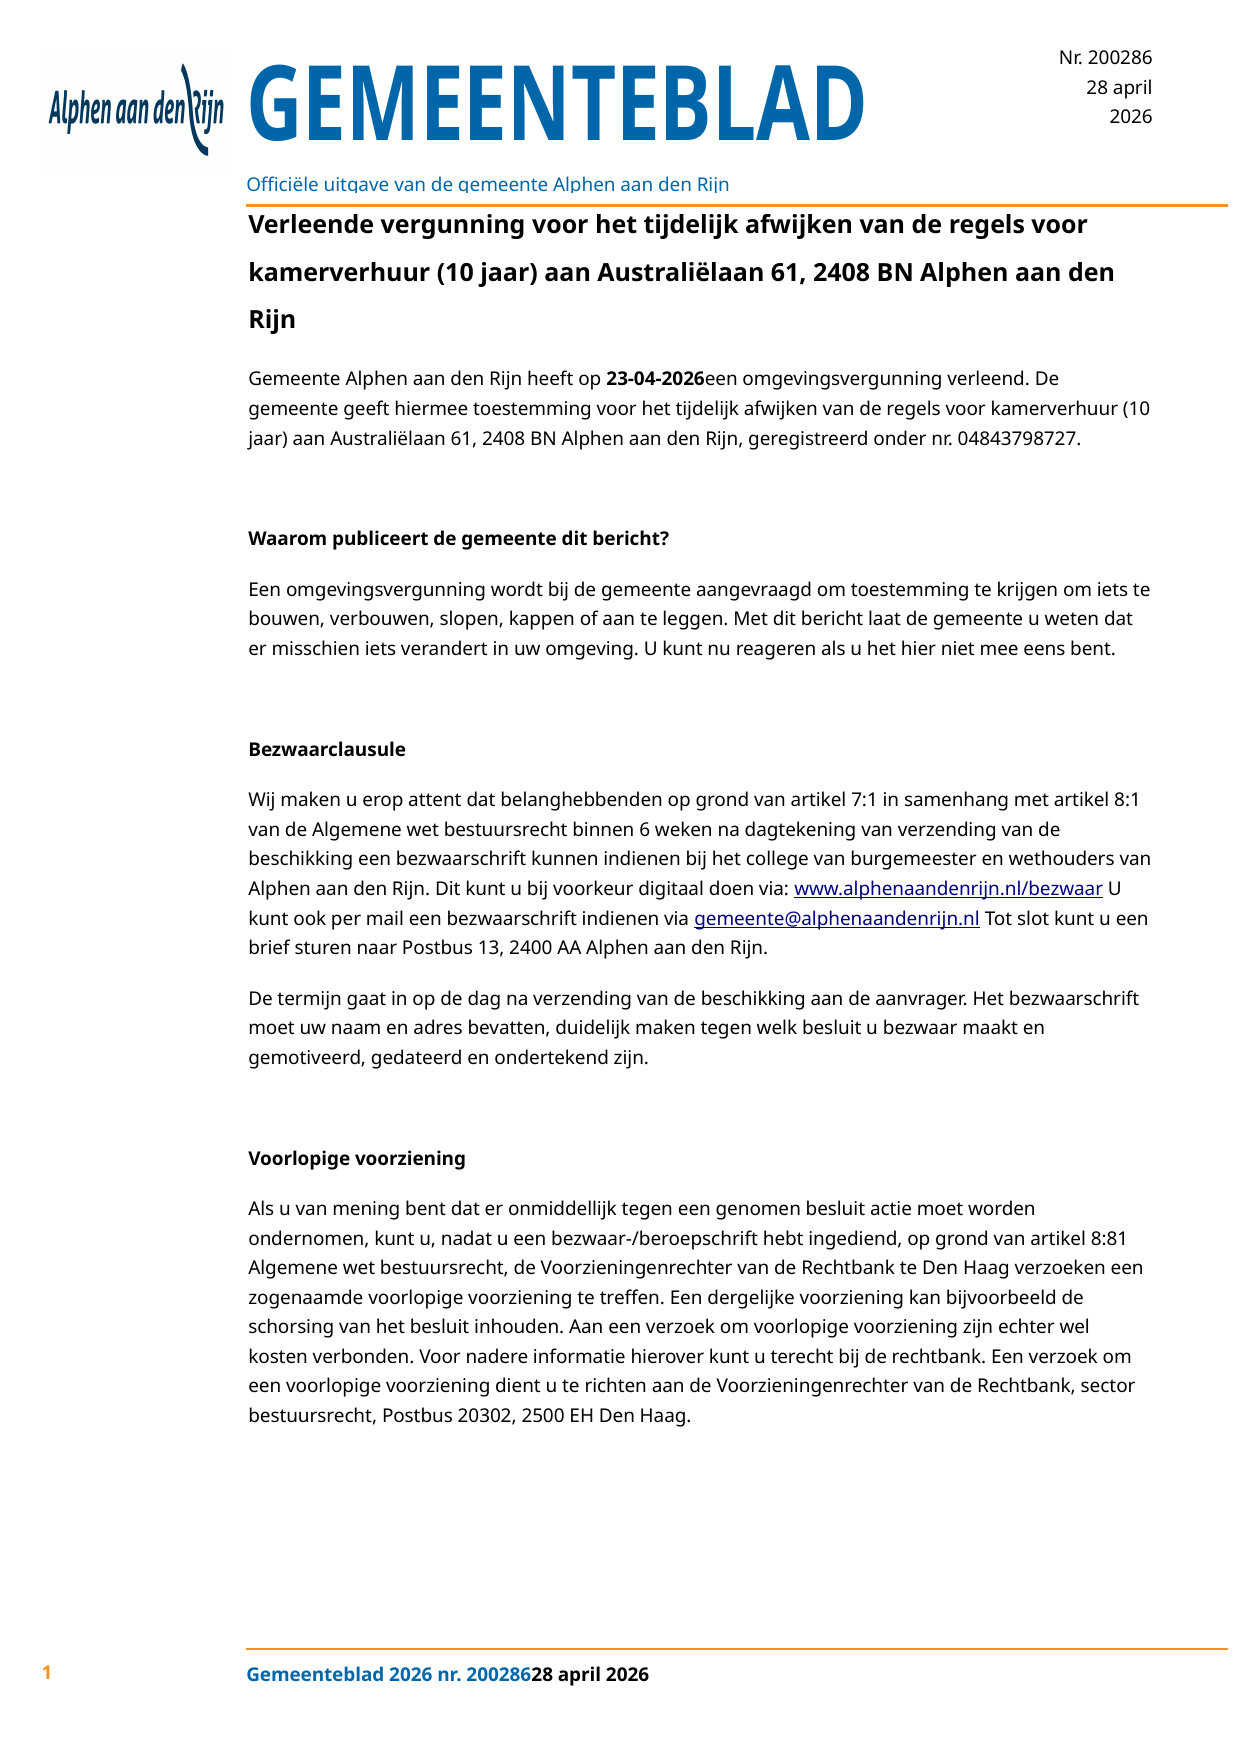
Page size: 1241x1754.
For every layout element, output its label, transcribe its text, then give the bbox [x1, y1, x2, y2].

text De termijn gaat in op de dag na verzending van de beschikking aan de aanvrager. Het bezwaarschrift moet uw naam en adres bevatten, duidelijk maken tegen welk besluit u bezwaar maakt en gemotiveerd, gedateerd en ondertekend zijn. [248, 985, 1152, 1069]
text Voorlopige voorziening [248, 1145, 1152, 1170]
text Waarom publiceert de gemeente dit bericht? [248, 526, 1152, 551]
text Een omgevingsvergunning wordt bij de gemeente aangevraagd om toestemming te krijgen om iets te bouwen, verbouwen, slopen, kappen of aan te leggen. Met dit bericht laat de gemeente u weten dat er misschien iets verandert in uw omgeving. U kunt nu reageren als u het hier niet mee eens bent. [248, 576, 1152, 661]
text Wij maken u erop attent dat belanghebbenden op grond van artikel 7:1 in samenhang met artikel 8:1 van de Algemene wet bestuursrecht binnen 6 weken na dagtekening van verzending van de beschikking een bezwaarschrift kunnen indienen bij het college van burgemeester en wethouders van Alphen aan den Rijn. Dit kunt u bij voorkeur digitaal doen via: www.alphenaandenrijn.nl/bezwaar U kunt ook per mail een bezwaarschrift indienen via gemeente@alphenaandenrijn.nl Tot slot kunt u een brief sturen naar Postbus 13, 2400 AA Alphen aan den Rijn. [248, 786, 1152, 960]
text Verleende vergunning voor het tijdelijk afwijken van de regels voor kamerverhuur (10 jaar) aan Australiëlaan 61, 2408 BN Alphen aan den Rijn [248, 207, 1152, 336]
picture [41, 47, 231, 172]
text Gemeente Alphen aan den Rijn heeft op 23-04-2026een omgevingsvergunning verleend. De gemeente geeft hiermee toestemming voor het tijdelijk afwijken van de regels voor kamerverhuur (10 jaar) aan Australiëlaan 61, 2408 BN Alphen aan den Rijn, geregistreerd onder nr. 04843798727. [248, 366, 1152, 450]
text Als u van mening bent dat er onmiddellijk tegen een genomen besluit actie moet worden ondernomen, kunt u, nadat u een bezwaar-/beroepschrift hebt ingediend, op grond van artikel 8:81 Algemene wet bestuursrecht, de Voorzieningenrechter van de Rechtbank te Den Haag verzoeken een zogenaamde voorlopige voorziening te treffen. Een dergelijke voorziening kan bijvoorbeeld de schorsing van het besluit inhouden. Aan een verzoek om voorlopige voorziening zijn echter wel kosten verbonden. Voor nadere informatie hierover kunt u terecht bij de rechtbank. Een verzoek om een voorlopige voorziening dient u te richten aan de Voorzieningenrechter van de Rechtbank, sector bestuursrecht, Postbus 20302, 2500 EH Den Haag. [248, 1195, 1152, 1428]
text Bezwaarclausule [248, 736, 1152, 762]
